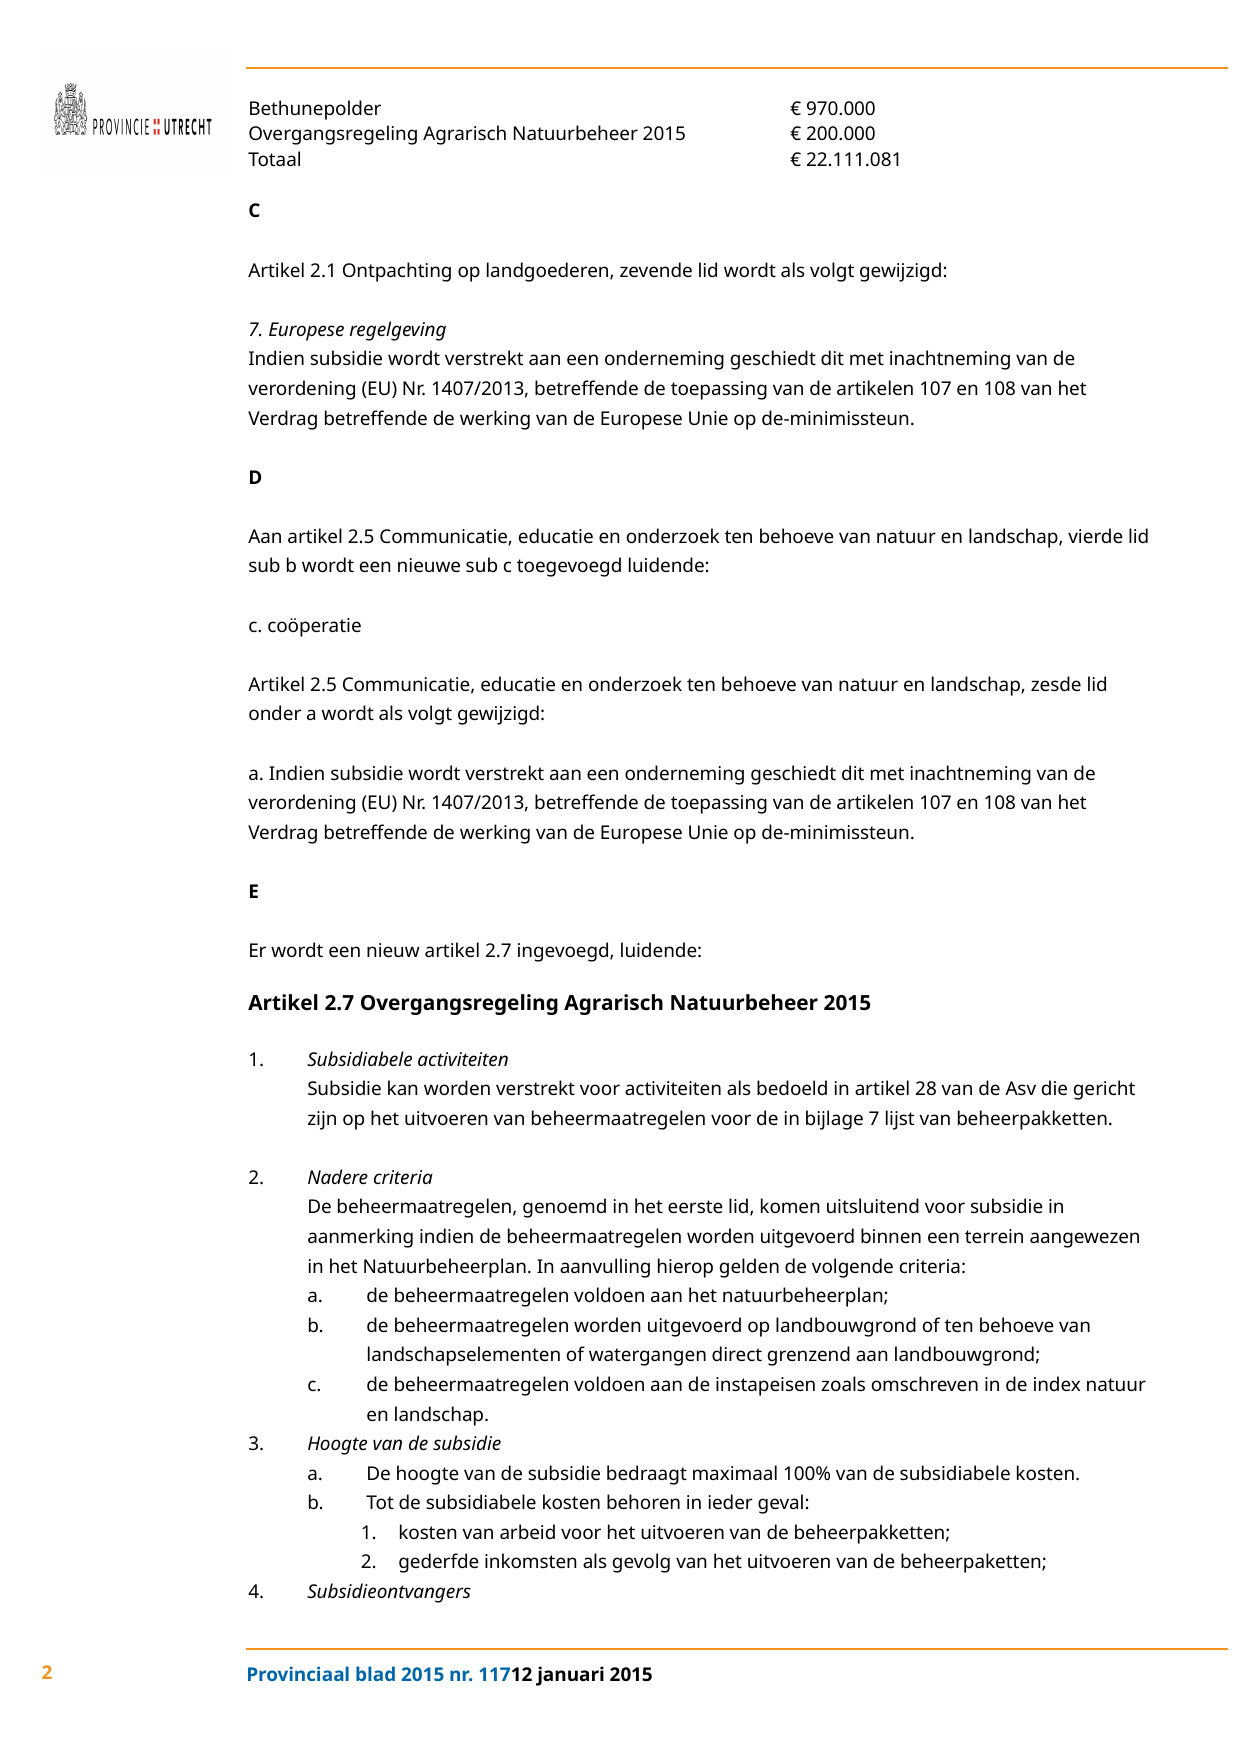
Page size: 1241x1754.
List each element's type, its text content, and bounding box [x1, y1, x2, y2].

text 7. Europese regelgeving [248, 316, 1152, 342]
text C [248, 198, 1152, 223]
text Artikel 2.7 Overgangsregeling Agrarisch Natuurbeheer 2015 [248, 988, 1152, 1016]
list Subsidiabele activiteiten [248, 1046, 1152, 1071]
list Subsidie kan worden verstrekt voor activiteiten als bedoeld in artikel 28 van de Asv die gericht zijn op het uitvoeren van beheermaatregelen voor de in bijlage 7 lijst van beheerpakketten. [248, 1075, 1152, 1131]
table_cell € 970.000 [790, 95, 1152, 121]
list de beheermaatregelen worden uitgevoerd op landbouwgrond of ten behoeve van landschapselementen of watergangen direct grenzend aan landbouwgrond; [307, 1312, 1152, 1367]
text Artikel 2.1 Ontpachting op landgoederen, zevende lid wordt als volgt gewijzigd: [248, 257, 1152, 283]
list Subsidieontvangers [248, 1578, 1152, 1604]
table_cell € 200.000 [790, 121, 1152, 146]
list Hoogte van de subsidie [248, 1430, 1152, 1456]
list De beheermaatregelen, genoemd in het eerste lid, komen uitsluitend voor subsidie in aanmerking indien de beheermaatregelen worden uitgevoerd binnen een terrein aangewezen in het Natuurbeheerplan. In aanvulling hierop gelden de volgende criteria: [248, 1194, 1152, 1278]
list de beheermaatregelen voldoen aan het natuurbeheerplan; [307, 1282, 1152, 1308]
text a. Indien subsidie wordt verstrekt aan een onderneming geschiedt dit met inachtneming van de verordening (EU) Nr. 1407/2013, betreffende de toepassing van de artikelen 107 en 108 van het Verdrag betreffende de werking van de Europese Unie op de-minimissteun. [248, 760, 1152, 845]
text D [248, 464, 1152, 490]
text Artikel 2.5 Communicatie, educatie en onderzoek ten behoeve van natuur en landschap, zesde lid onder a wordt als volgt gewijzigd: [248, 671, 1152, 726]
list de beheermaatregelen voldoen aan de instapeisen zoals omschreven in de index natuur en landschap. [307, 1371, 1152, 1426]
list Tot de subsidiabele kosten behoren in ieder geval: [307, 1489, 1152, 1515]
text E [248, 878, 1152, 904]
table_cell Overgangsregeling Agrarisch Natuurbeheer 2015 [248, 121, 790, 146]
text Aan artikel 2.5 Communicatie, educatie en onderzoek ten behoeve van natuur en landschap, vierde lid sub b wordt een nieuwe sub c toegevoegd luidende: [248, 523, 1152, 578]
list De hoogte van de subsidie bedraagt maximaal 100% van de subsidiabele kosten. [307, 1460, 1152, 1486]
table_cell € 22.111.081 [790, 146, 1152, 172]
text Er wordt een nieuw artikel 2.7 ingevoegd, luidende: [248, 937, 1152, 963]
list gederfde inkomsten als gevolg van het uitvoeren van de beheerpaketten; [361, 1549, 1152, 1574]
table_cell Bethunepolder [248, 95, 790, 121]
text c. coöperatie [248, 612, 1152, 638]
table_cell Totaal [248, 146, 790, 172]
text Indien subsidie wordt verstrekt aan een onderneming geschiedt dit met inachtneming van de verordening (EU) Nr. 1407/2013, betreffende de toepassing van de artikelen 107 en 108 van het Verdrag betreffende de werking van de Europese Unie op de-minimissteun. [248, 346, 1152, 431]
picture [41, 47, 231, 172]
list Nadere criteria [248, 1164, 1152, 1190]
list kosten van arbeid voor het uitvoeren van de beheerpakketten; [361, 1519, 1152, 1545]
